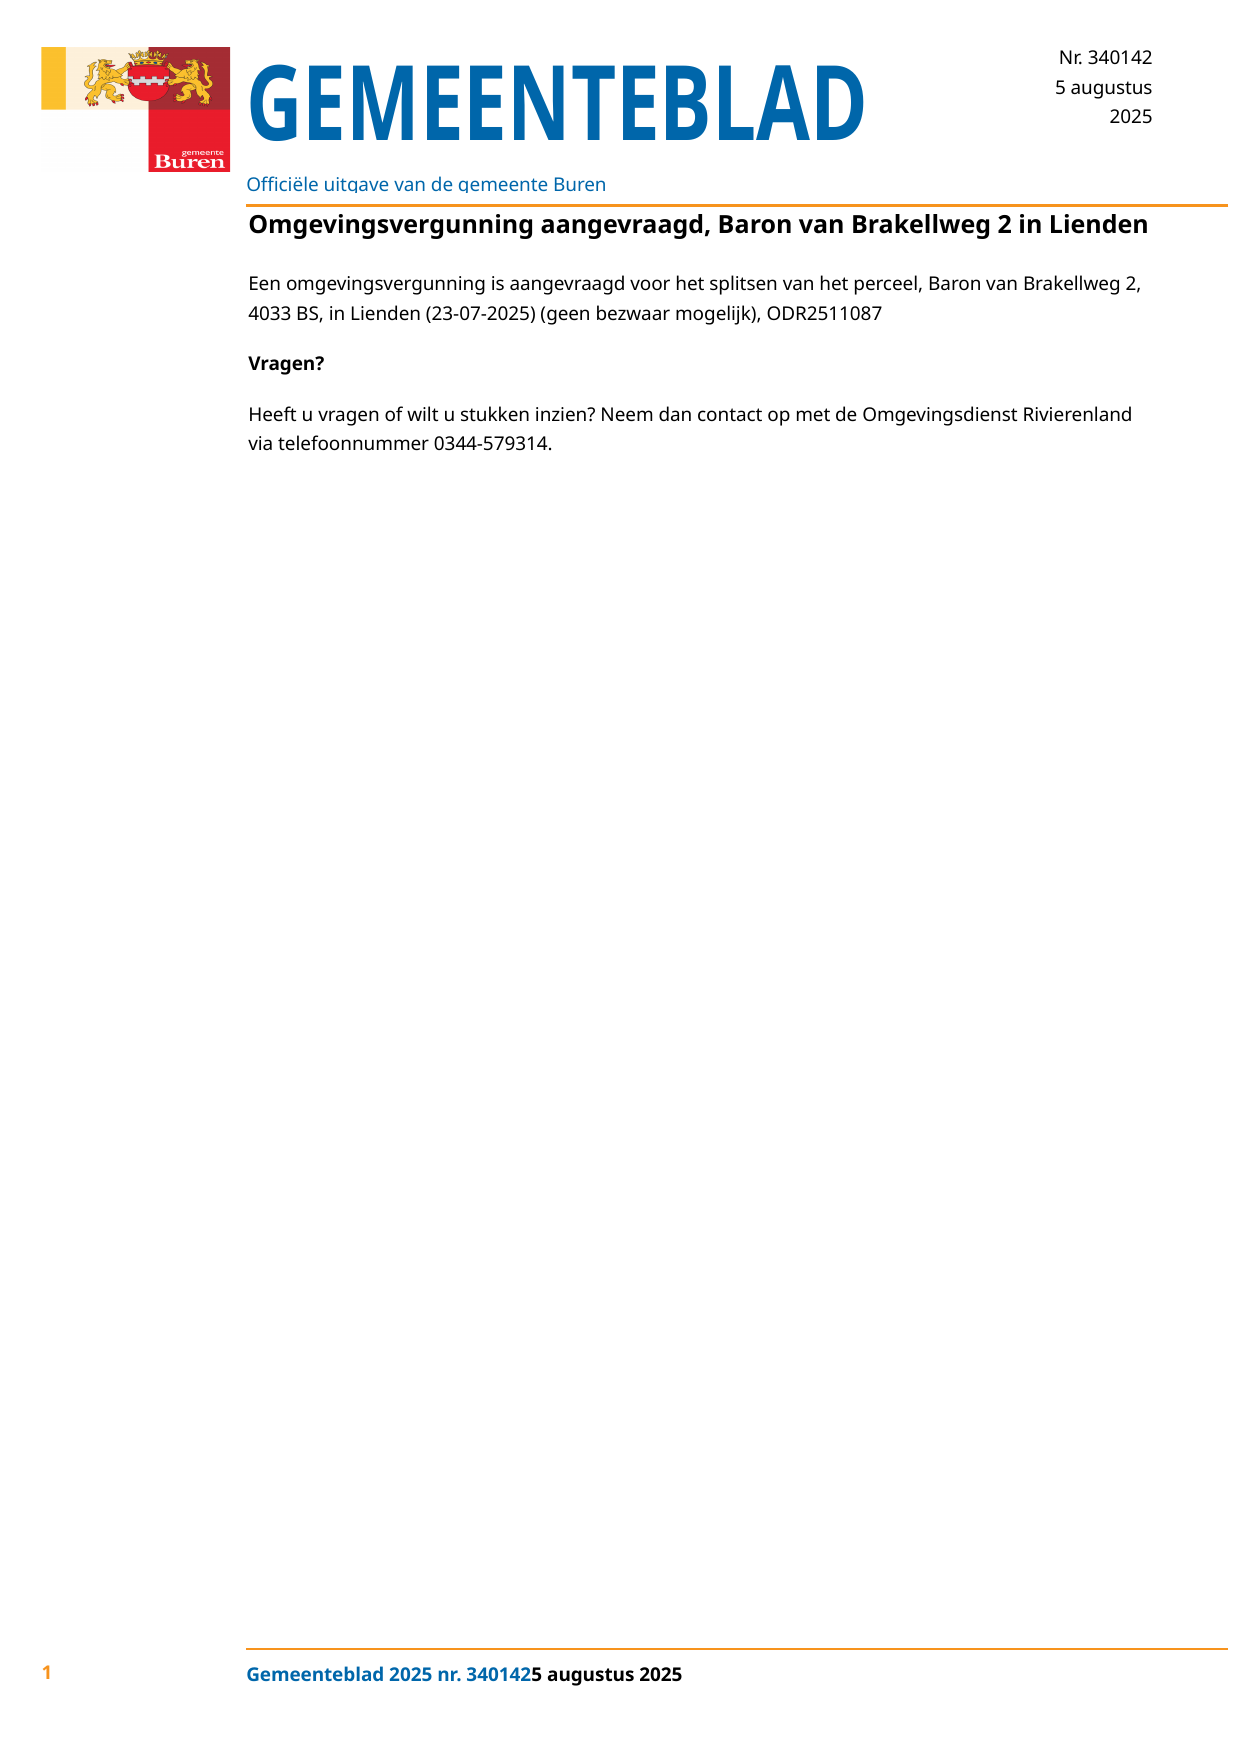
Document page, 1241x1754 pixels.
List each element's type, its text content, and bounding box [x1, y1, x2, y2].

text Omgevingsvergunning aangevraagd, Baron van Brakellweg 2 in Lienden [248, 207, 1152, 241]
text Een omgevingsvergunning is aangevraagd voor het splitsen van het perceel, Baron van Brakellweg 2, 4033 BS, in Lienden (23-07-2025) (geen bezwaar mogelijk), ODR2511087 [248, 270, 1152, 326]
picture [41, 47, 231, 172]
text Heeft u vragen of wilt u stukken inzien? Neem dan contact op met de Omgevingsdienst Rivierenland via telefoonnummer 0344-579314. [248, 401, 1152, 456]
text Vragen? [248, 350, 1152, 376]
